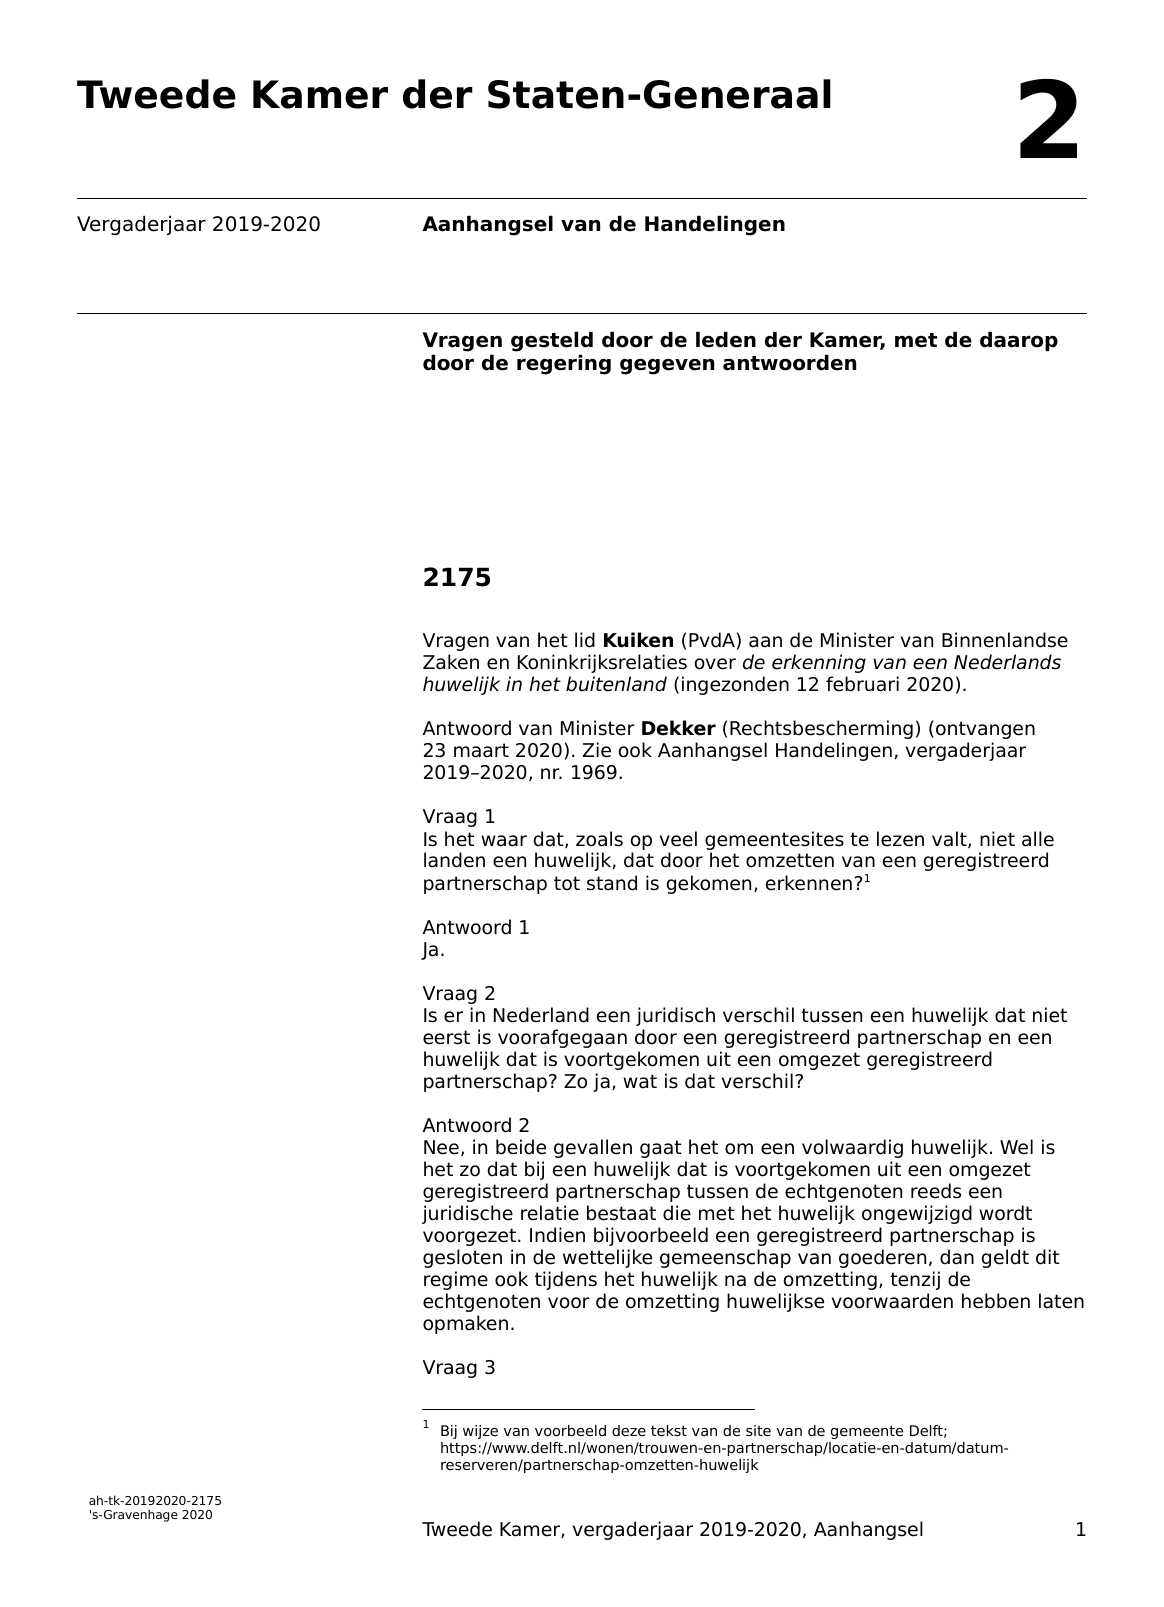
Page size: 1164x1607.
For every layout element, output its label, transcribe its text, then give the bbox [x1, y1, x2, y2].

text Vraag 1 [422, 806, 1087, 828]
text Antwoord 2 [422, 1115, 1087, 1137]
text 's-Gravenhage 2020 [88, 1508, 323, 1522]
text Ja. [422, 938, 1087, 961]
text Nee, in beide gevallen gaat het om een volwaardig huwelijk. Wel is het zo dat bij een huwelijk dat is voortgekomen uit een omgezet geregistreerd partnerschap tussen de echtgenoten reeds een juridische relatie bestaat die met het huwelijk ongewijzigd wordt voorgezet. Indien bijvoorbeeld een geregistreerd partnerschap is gesloten in de wettelijke gemeenschap van goederen, dan geldt dit regime ook tijdens het huwelijk na de omzetting, tenzij de echtgenoten voor de omzetting huwelijkse voorwaarden hebben laten opmaken. [422, 1137, 1087, 1334]
text Vraag 2 [422, 983, 1087, 1005]
text Is er in Nederland een juridisch verschil tussen een huwelijk dat niet eerst is voorafgegaan door een geregistreerd partnerschap en een huwelijk dat is voortgekomen uit een omgezet geregistreerd partnerschap? Zo ja, wat is dat verschil? [422, 1005, 1087, 1093]
table_cell Aanhangsel van de Handelingen [422, 199, 1087, 313]
text Antwoord van Minister Dekker (Rechtsbescherming) (ontvangen 23 maart 2020). Zie ook Aanhangsel Handelingen, vergaderjaar 2019–2020, nr. 1969. [422, 718, 1087, 784]
text 2175 [422, 563, 1087, 592]
text ah-tk-20192020-2175 [88, 1494, 323, 1508]
table_header Tweede Kamer der Staten-Generaal [77, 59, 886, 198]
text Antwoord 1 [422, 917, 1087, 938]
text Vraag 3 [422, 1357, 1087, 1379]
table_cell [77, 314, 422, 375]
table_cell Vragen gesteld door de leden der Kamer, met de daarop door de regering gegeven antwoorden [422, 314, 1087, 375]
table_header 2 [886, 59, 1087, 198]
text Vragen van het lid Kuiken (PvdA) aan de Minister van Binnenlandse Zaken en Koninkrijksrelaties over de erkenning van een Nederlands huwelijk in het buitenland (ingezonden 12 februari 2020). [422, 630, 1087, 696]
text Is het waar dat, zoals op veel gemeentesites te lezen valt, niet alle landen een huwelijk, dat door het omzetten van een geregistreerd partnerschap tot stand is gekomen, erkennen? [422, 828, 1087, 894]
text Bij wijze van voorbeeld deze tekst van de site van de gemeente Delft; https://www.delft.nl/wonen/trouwen-en-partnerschap/locatie-en-datum/datum-reserveren/partnerschap-omzetten-huwelijk [422, 1418, 1087, 1474]
table_cell Vergaderjaar 2019-2020 [77, 199, 422, 313]
